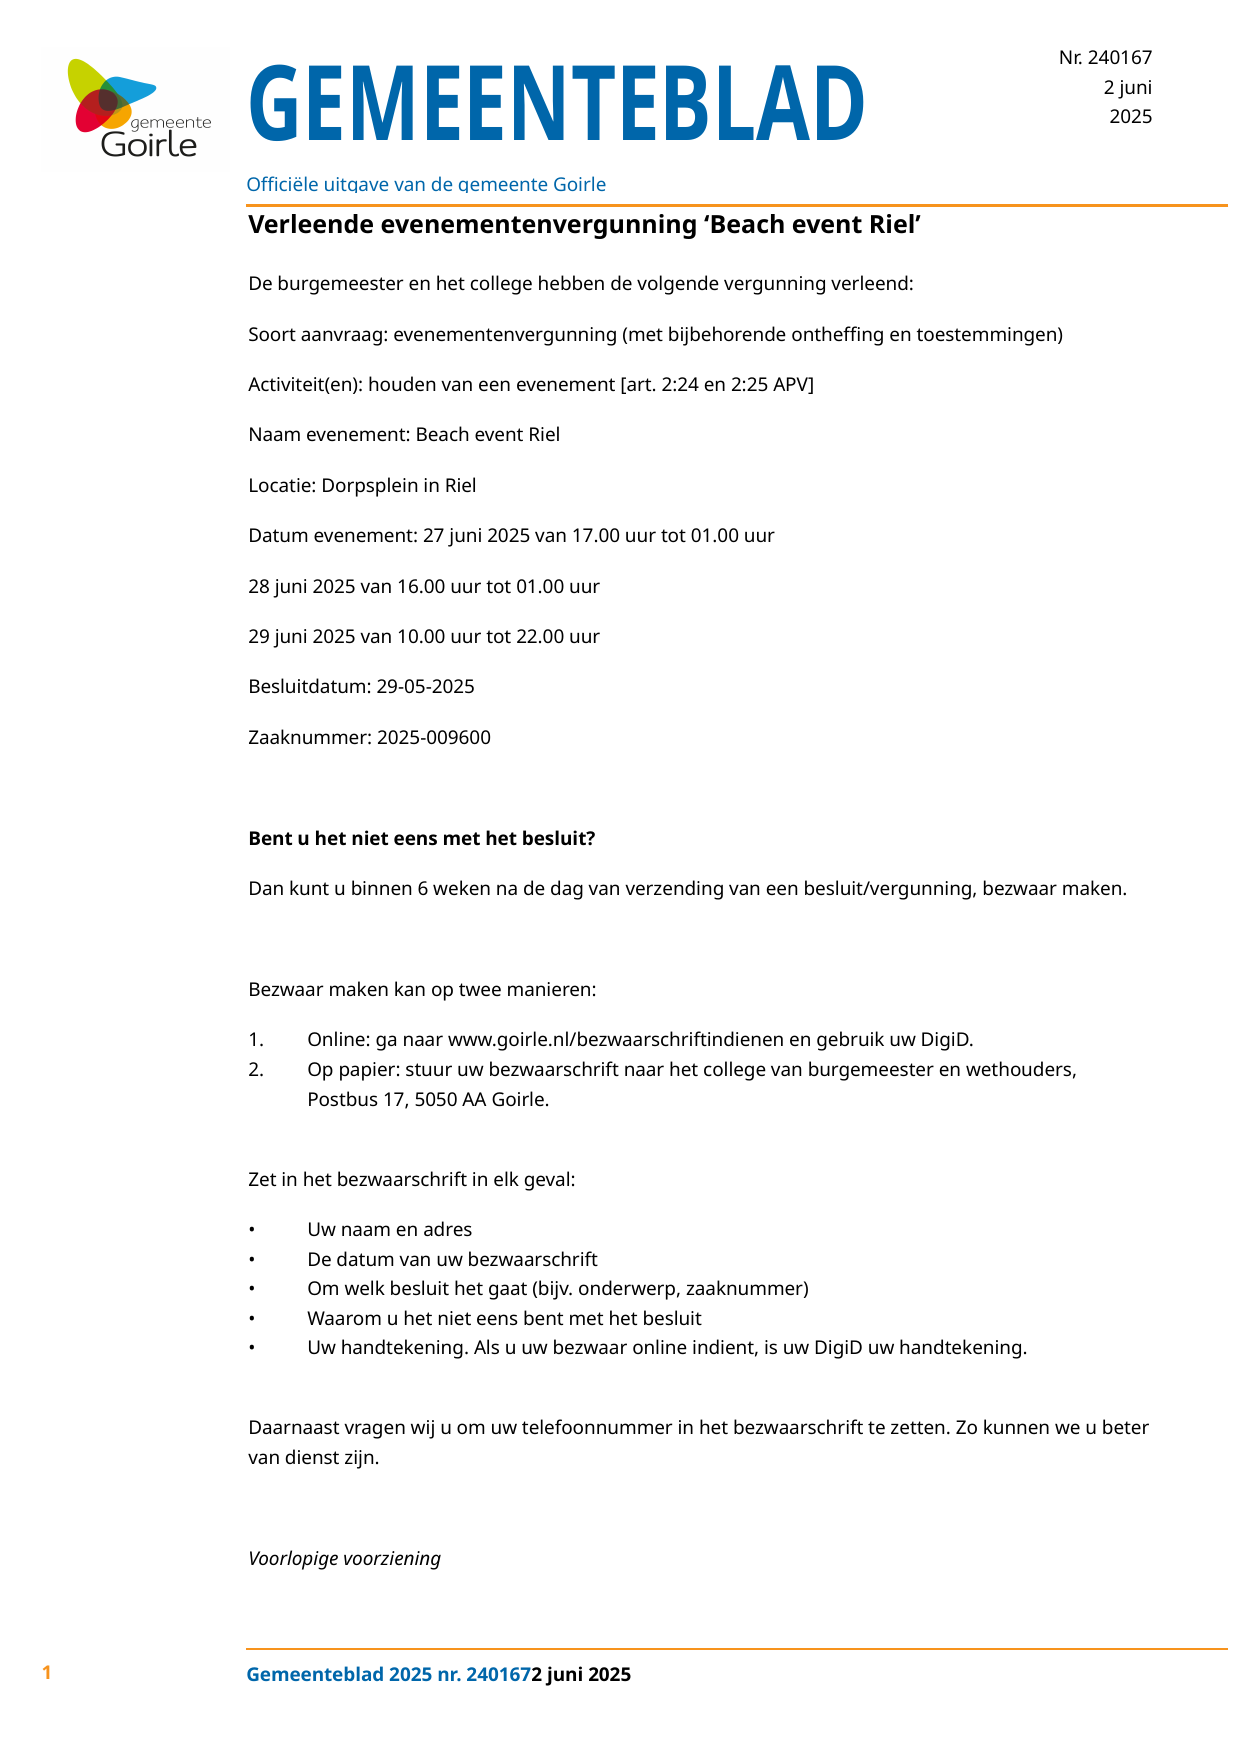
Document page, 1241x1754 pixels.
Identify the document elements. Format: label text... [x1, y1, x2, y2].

list Op papier: stuur uw bezwaarschrift naar het college van burgemeester en wethouders, Postbus 17, 5050 AA Goirle. [248, 1056, 1152, 1111]
text Bezwaar maken kan op twee manieren: [248, 976, 1152, 1002]
text Verleende evenementenvergunning ‘Beach event Riel’ [248, 207, 1152, 241]
text Activiteit(en): houden van een evenement [art. 2:24 en 2:25 APV] [248, 371, 1152, 397]
text Datum evenement: 27 juni 2025 van 17.00 uur tot 01.00 uur [248, 522, 1152, 548]
list Uw naam en adres [248, 1216, 1152, 1242]
text 29 juni 2025 van 10.00 uur tot 22.00 uur [248, 623, 1152, 649]
list Om welk besluit het gaat (bijv. onderwerp, zaaknummer) [248, 1275, 1152, 1301]
text Daarnaast vragen wij u om uw telefoonnummer in het bezwaarschrift te zetten. Zo kunnen we u beter van dienst zijn. [248, 1414, 1152, 1470]
list De datum van uw bezwaarschrift [248, 1246, 1152, 1271]
text De burgemeester en het college hebben de volgende vergunning verleend: [248, 270, 1152, 296]
text Locatie: Dorpsplein in Riel [248, 472, 1152, 498]
text Dan kunt u binnen 6 weken na de dag van verzending van een besluit/vergunning, bezwaar maken. [248, 875, 1152, 901]
text Bent u het niet eens met het besluit? [248, 825, 1152, 851]
text Soort aanvraag: evenementenvergunning (met bijbehorende ontheffing en toestemmingen) [248, 321, 1152, 346]
text Zet in het bezwaarschrift in elk geval: [248, 1166, 1152, 1191]
text Naam evenement: Beach event Riel [248, 422, 1152, 447]
picture [41, 47, 231, 172]
text 28 juni 2025 van 16.00 uur tot 01.00 uur [248, 573, 1152, 598]
list Online: ga naar www.goirle.nl/bezwaarschriftindienen en gebruik uw DigiD. [248, 1027, 1152, 1052]
text Zaaknummer: 2025-009600 [248, 724, 1152, 750]
text Besluitdatum: 29-05-2025 [248, 674, 1152, 699]
list Uw handtekening. Als u uw bezwaar online indient, is uw DigiD uw handtekening. [248, 1334, 1152, 1360]
text Voorlopige voorziening [248, 1545, 1152, 1571]
list Waarom u het niet eens bent met het besluit [248, 1305, 1152, 1331]
